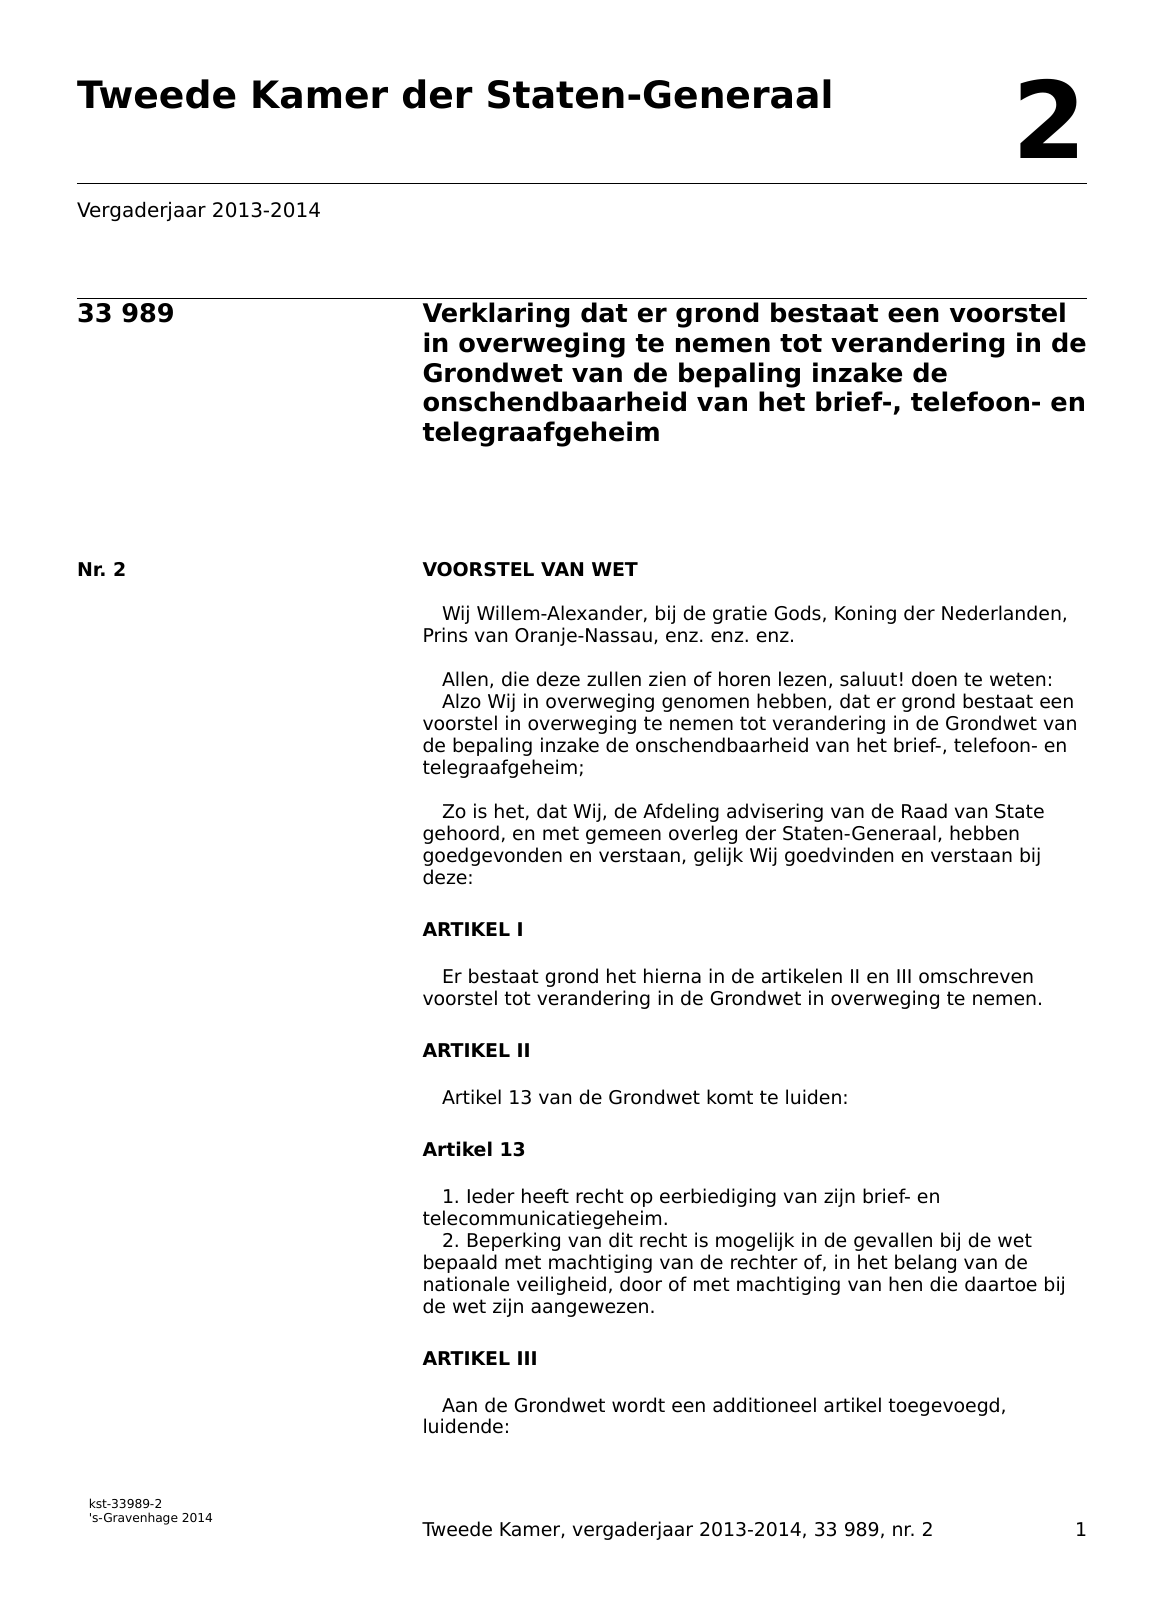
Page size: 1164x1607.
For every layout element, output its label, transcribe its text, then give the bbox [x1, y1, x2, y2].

text kst-33989-2 [88, 1497, 323, 1511]
subtitle Nr. 2 VOORSTEL VAN WET [77, 558, 1087, 580]
subtitle 33 989 Verklaring dat er grond bestaat een voorstel in overweging te nemen tot verandering in de Grondwet van de bepaling inzake de onschendbaarheid van het brief-, telefoon- en telegraafgeheim [77, 299, 1087, 447]
text Allen, die deze zullen zien of horen lezen, saluut! doen te weten: [422, 669, 1087, 691]
text Alzo Wij in overweging genomen hebben, dat er grond bestaat een voorstel in overweging te nemen tot verandering in de Grondwet van de bepaling inzake de onschendbaarheid van het brief-, telefoon- en telegraafgeheim; [422, 691, 1087, 779]
text 2. Beperking van dit recht is mogelijk in de gevallen bij de wet bepaald met machtiging van de rechter of, in het belang van de nationale veiligheid, door of met machtiging van hen die daartoe bij de wet zijn aangewezen. [422, 1229, 1087, 1317]
text Zo is het, dat Wij, de Afdeling advisering van de Raad van State gehoord, en met gemeen overleg der Staten-Generaal, hebben goedgevonden en verstaan, gelijk Wij goedvinden en verstaan bij deze: [422, 801, 1087, 889]
text Artikel 13 van de Grondwet komt te luiden: [422, 1087, 1087, 1109]
table_cell Vergaderjaar 2013-2014 [77, 184, 1087, 298]
subtitle ARTIKEL III [422, 1347, 1087, 1369]
text Er bestaat grond het hierna in de artikelen II en III omschreven voorstel tot verandering in de Grondwet in overweging te nemen. [422, 966, 1087, 1010]
subtitle ARTIKEL II [422, 1040, 1087, 1062]
table_header Tweede Kamer der Staten-Generaal [77, 59, 886, 183]
subtitle Artikel 13 [422, 1139, 1087, 1161]
subtitle ARTIKEL I [422, 919, 1087, 941]
text 1. Ieder heeft recht op eerbiediging van zijn brief- en telecommunicatiegeheim. [422, 1186, 1087, 1229]
table_header 2 [886, 59, 1087, 183]
text Wij Willem-Alexander, bij de gratie Gods, Koning der Nederlanden, Prins van Oranje-Nassau, enz. enz. enz. [422, 603, 1087, 647]
text Aan de Grondwet wordt een additioneel artikel toegevoegd, luidende: [422, 1394, 1087, 1438]
text 's-Gravenhage 2014 [88, 1511, 323, 1525]
